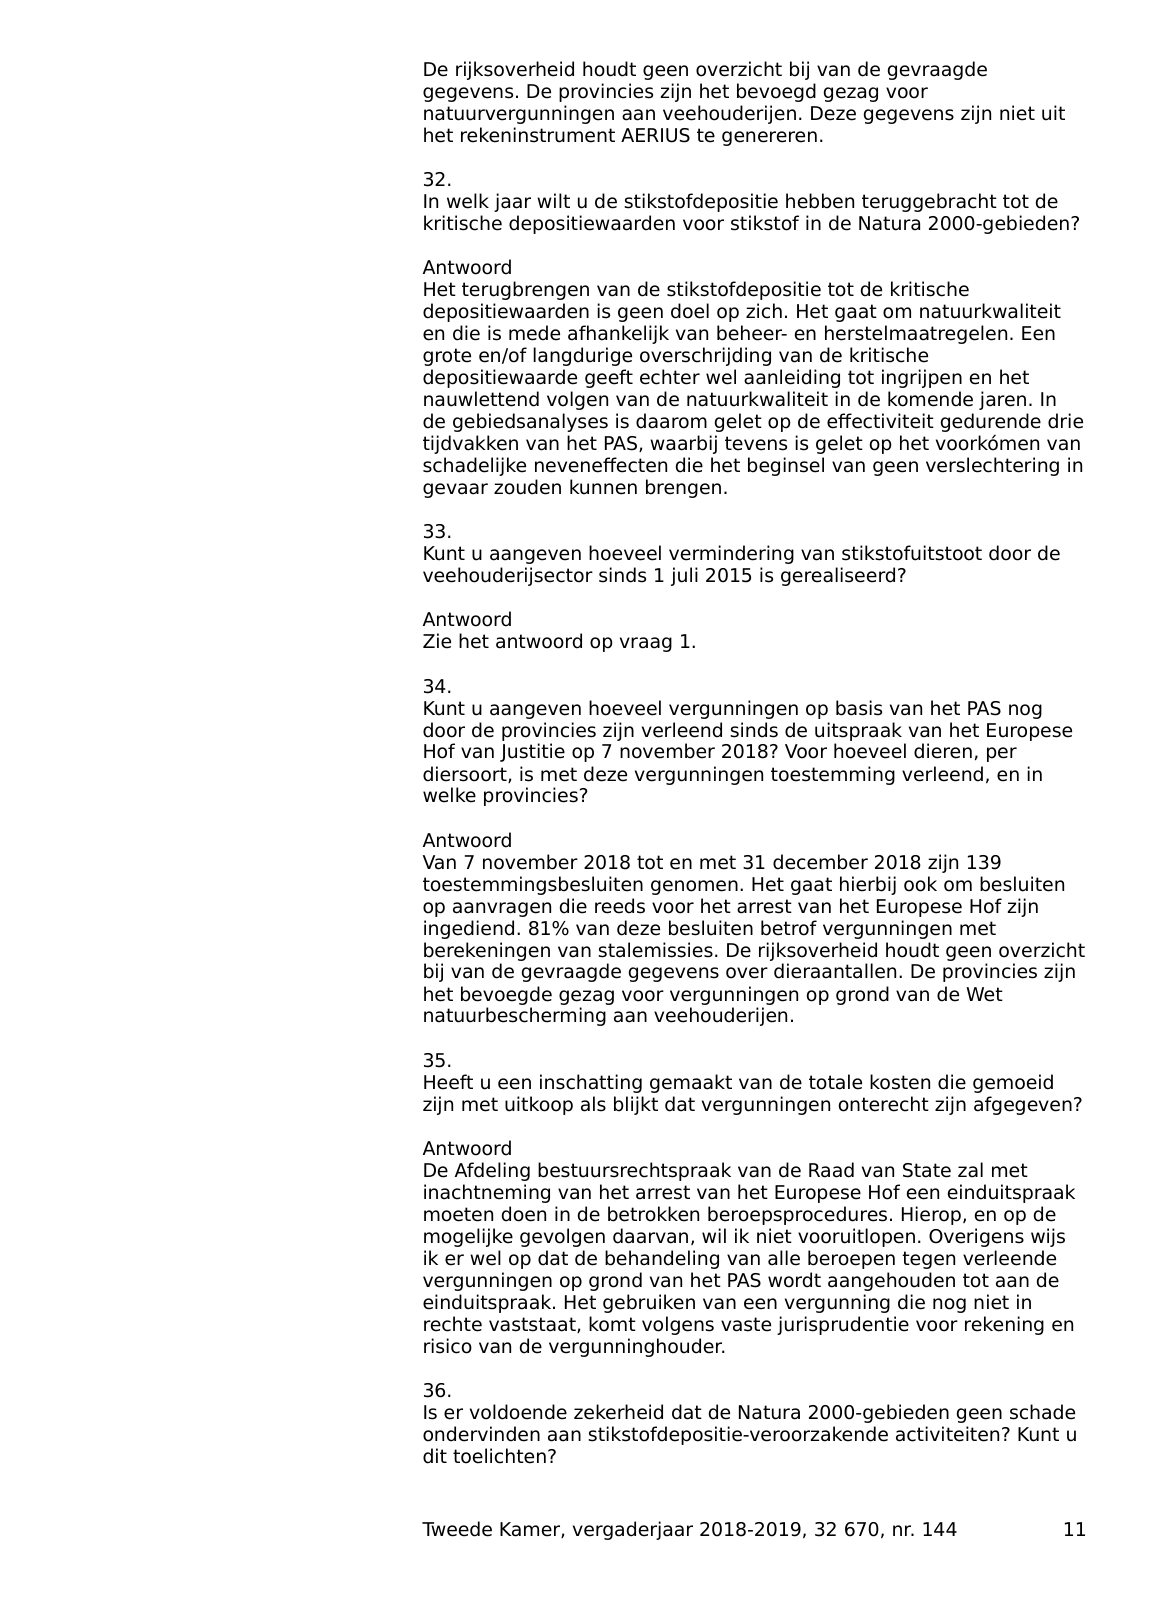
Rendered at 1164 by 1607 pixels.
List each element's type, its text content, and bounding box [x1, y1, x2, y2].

text Van 7 november 2018 tot en met 31 december 2018 zijn 139 toestemmingsbesluiten genomen. Het gaat hierbij ook om besluiten op aanvragen die reeds voor het arrest van het Europese Hof zijn ingediend. 81% van deze besluiten betrof vergunningen met berekeningen van stalemissies. De rijksoverheid houdt geen overzicht bij van de gevraagde gegevens over dieraantallen. De provincies zijn het bevoegde gezag voor vergunningen op grond van de Wet natuurbescherming aan veehouderijen. [422, 852, 1087, 1027]
text Antwoord [422, 257, 1087, 279]
text De Afdeling bestuursrechtspraak van de Raad van State zal met inachtneming van het arrest van het Europese Hof een einduitspraak moeten doen in de betrokken beroepsprocedures. Hierop, en op de mogelijke gevolgen daarvan, wil ik niet vooruitlopen. Overigens wijs ik er wel op dat de behandeling van alle beroepen tegen verleende vergunningen op grond van het PAS wordt aangehouden tot aan de einduitspraak. Het gebruiken van een vergunning die nog niet in rechte vaststaat, komt volgens vaste jurisprudentie voor rekening en risico van de vergunninghouder. [422, 1160, 1087, 1357]
text Antwoord [422, 609, 1087, 631]
text Het terugbrengen van de stikstofdepositie tot de kritische depositiewaarden is geen doel op zich. Het gaat om natuurkwaliteit en die is mede afhankelijk van beheer- en herstelmaatregelen. Een grote en/of langdurige overschrijding van de kritische depositiewaarde geeft echter wel aanleiding tot ingrijpen en het nauwlettend volgen van de natuurkwaliteit in de komende jaren. In de gebiedsanalyses is daarom gelet op de effectiviteit gedurende drie tijdvakken van het PAS, waarbij tevens is gelet op het voorkómen van schadelijke neveneffecten die het beginsel van geen verslechtering in gevaar zouden kunnen brengen. [422, 279, 1087, 499]
text Antwoord [422, 829, 1087, 852]
text 33. [422, 521, 1087, 543]
text De rijksoverheid houdt geen overzicht bij van de gevraagde gegevens. De provincies zijn het bevoegd gezag voor natuurvergunningen aan veehouderijen. Deze gegevens zijn niet uit het rekeninstrument AERIUS te genereren. [422, 59, 1087, 147]
text Antwoord [422, 1138, 1087, 1160]
text Kunt u aangeven hoeveel vermindering van stikstofuitstoot door de veehouderijsector sinds 1 juli 2015 is gerealiseerd? [422, 543, 1087, 587]
text Is er voldoende zekerheid dat de Natura 2000-gebieden geen schade ondervinden aan stikstofdepositie-veroorzakende activiteiten? Kunt u dit toelichten? [422, 1402, 1087, 1468]
text 35. [422, 1049, 1087, 1072]
text 36. [422, 1380, 1087, 1402]
text Zie het antwoord op vraag 1. [422, 631, 1087, 653]
text 32. [422, 169, 1087, 191]
text In welk jaar wilt u de stikstofdepositie hebben teruggebracht tot de kritische depositiewaarden voor stikstof in de Natura 2000-gebieden? [422, 191, 1087, 235]
text Kunt u aangeven hoeveel vergunningen op basis van het PAS nog door de provincies zijn verleend sinds de uitspraak van het Europese Hof van Justitie op 7 november 2018? Voor hoeveel dieren, per diersoort, is met deze vergunningen toestemming verleend, en in welke provincies? [422, 697, 1087, 807]
text Heeft u een inschatting gemaakt van de totale kosten die gemoeid zijn met uitkoop als blijkt dat vergunningen onterecht zijn afgegeven? [422, 1072, 1087, 1116]
text 34. [422, 676, 1087, 697]
